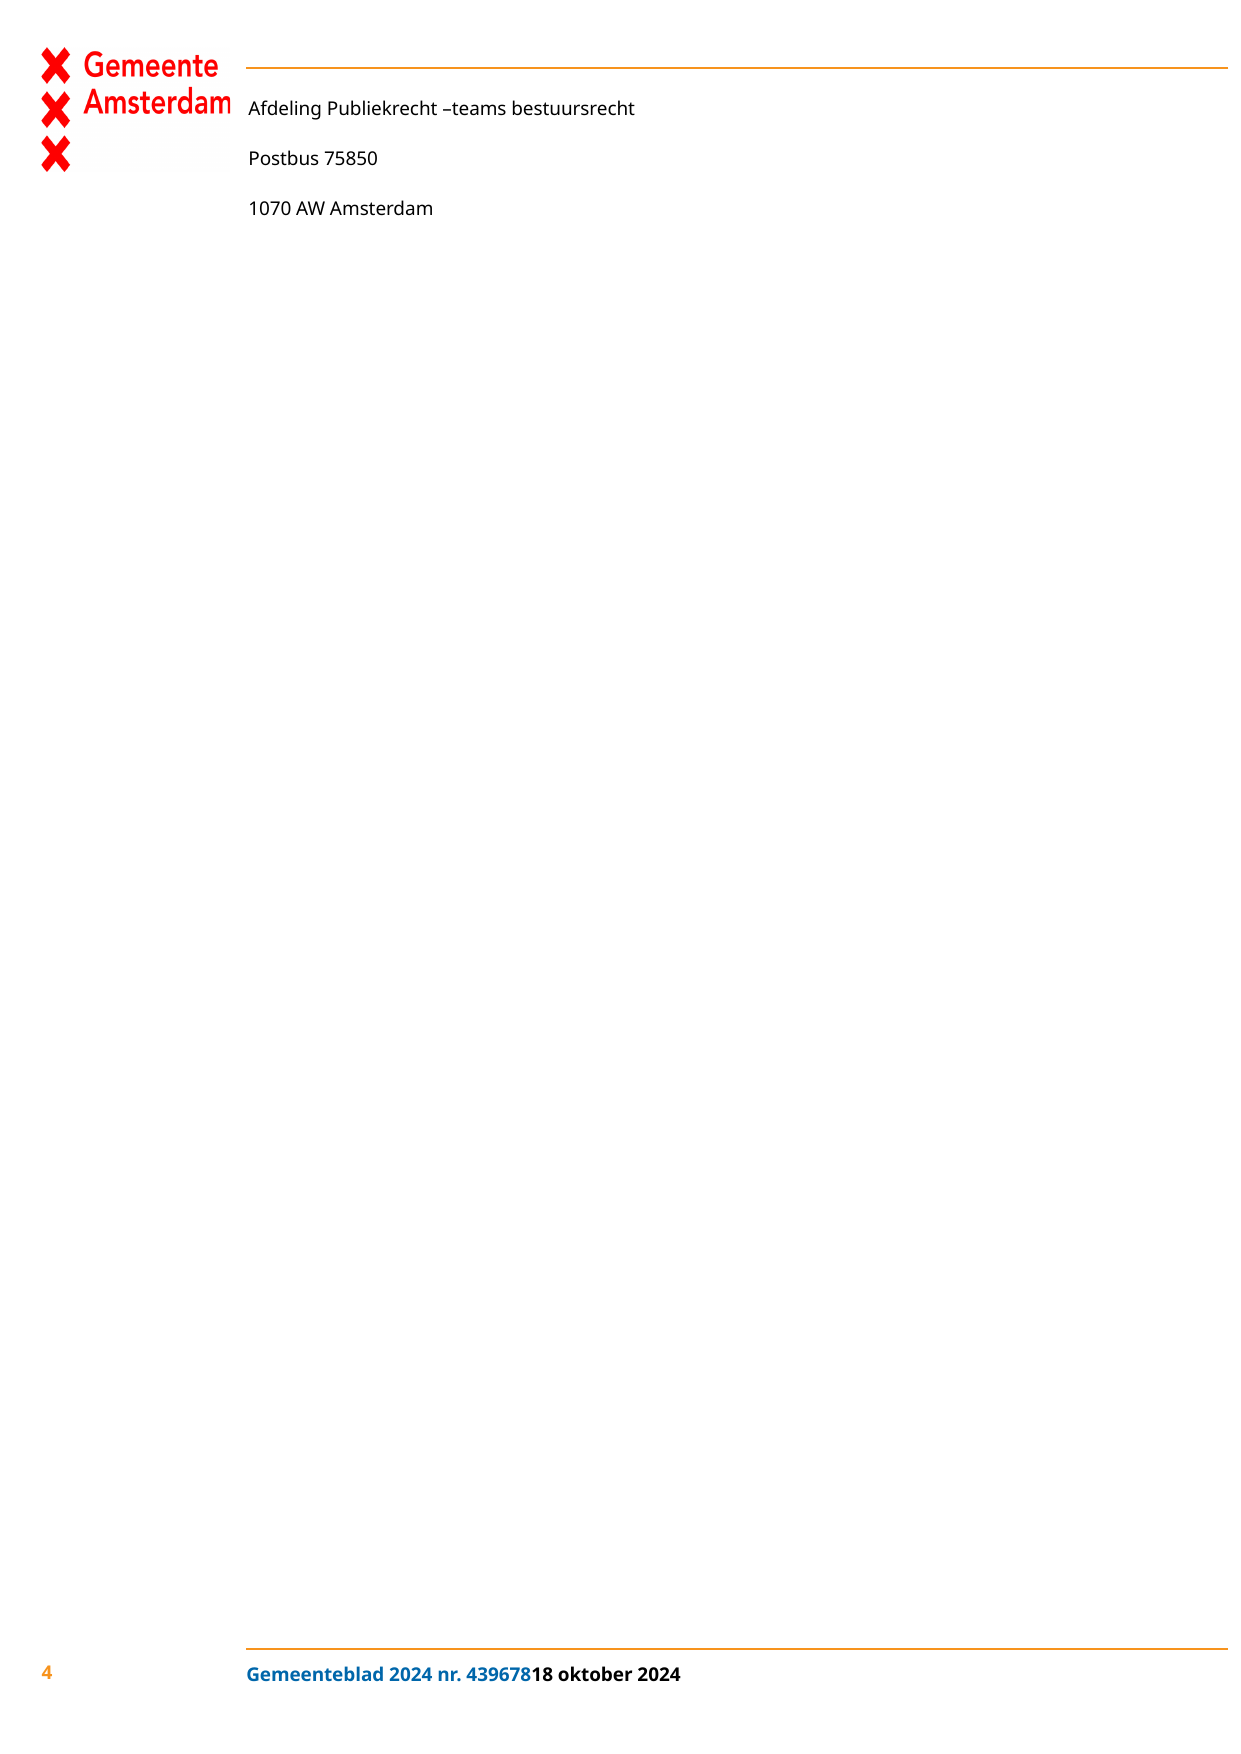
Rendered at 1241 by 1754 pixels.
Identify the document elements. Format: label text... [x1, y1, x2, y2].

text 1070 AW Amsterdam [248, 196, 1152, 221]
text Afdeling Publiekrecht –teams bestuursrecht [248, 95, 1152, 121]
text Postbus 75850 [248, 145, 1152, 171]
picture [41, 47, 231, 172]
